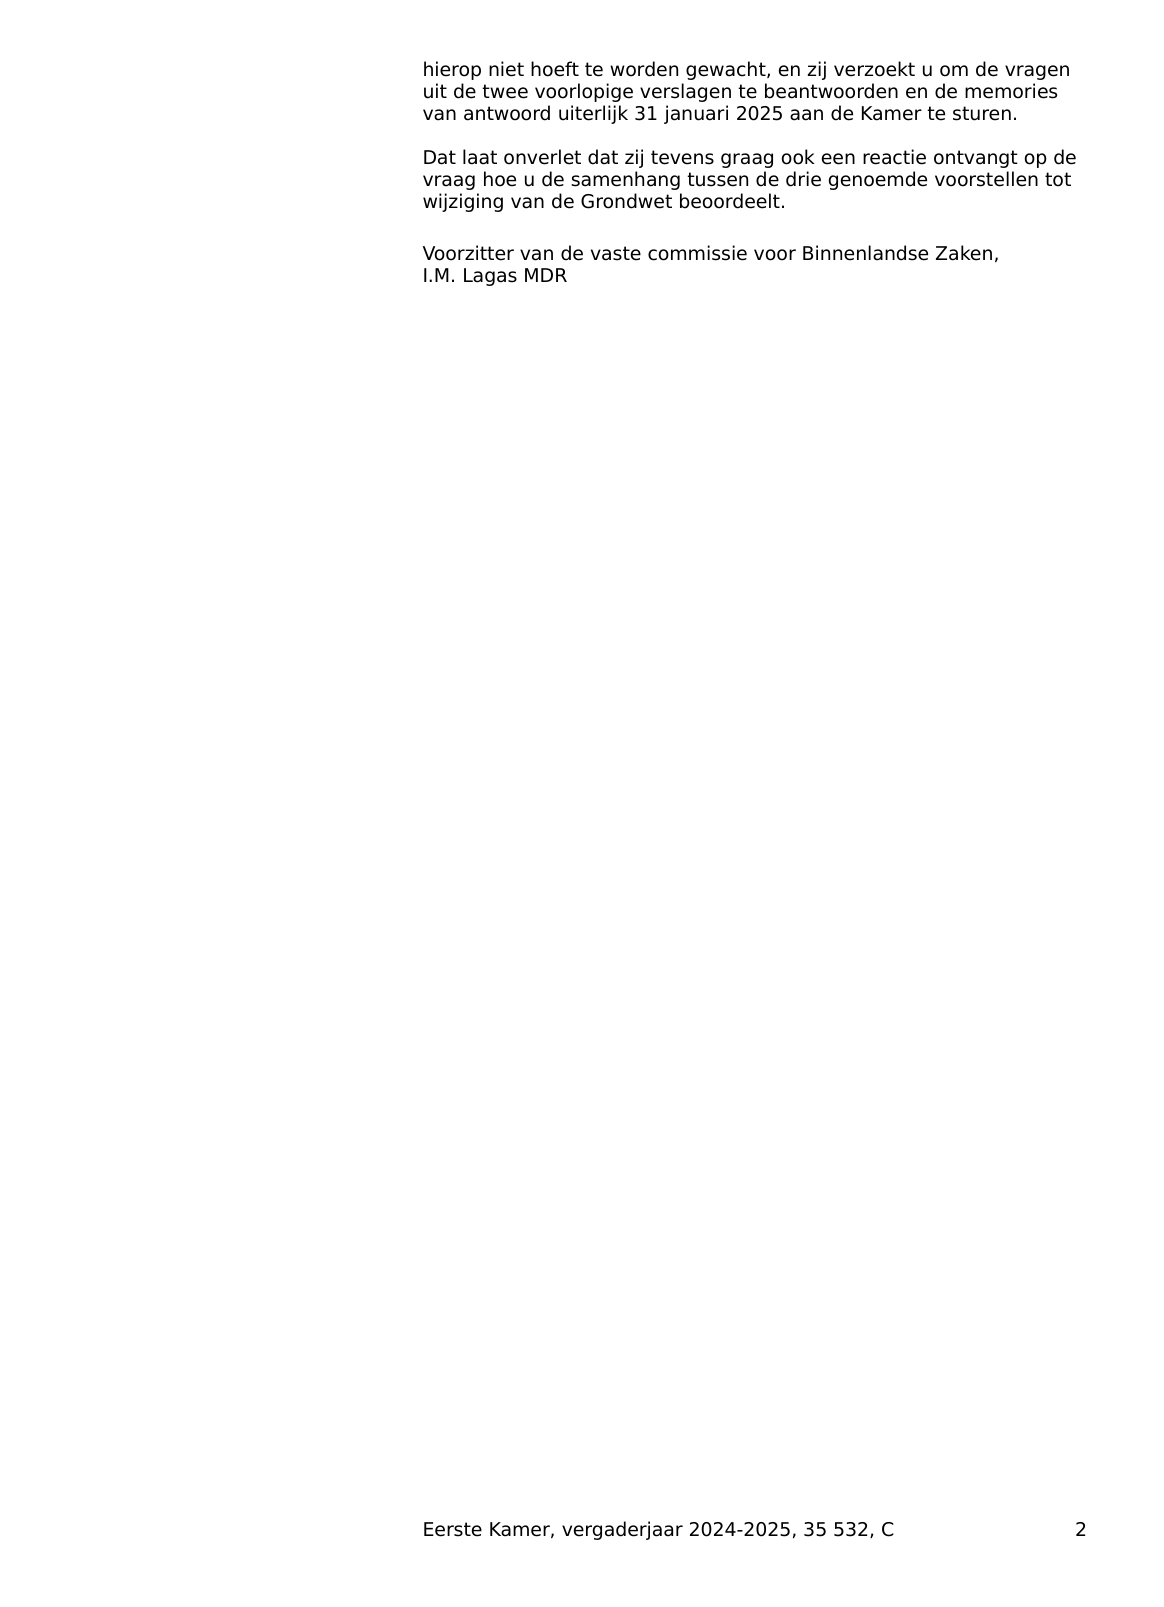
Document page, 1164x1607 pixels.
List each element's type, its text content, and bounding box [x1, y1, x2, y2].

text Dat laat onverlet dat zij tevens graag ook een reactie ontvangt op de vraag hoe u de samenhang tussen de drie genoemde voorstellen tot wijziging van de Grondwet beoordeelt. [422, 147, 1087, 213]
text Voorzitter van de vaste commissie voor Binnenlandse Zaken, I.M. Lagas MDR [422, 243, 1087, 287]
text hierop niet hoeft te worden gewacht, en zij verzoekt u om de vragen uit de twee voorlopige verslagen te beantwoorden en de memories van antwoord uiterlijk 31 januari 2025 aan de Kamer te sturen. [422, 59, 1087, 125]
